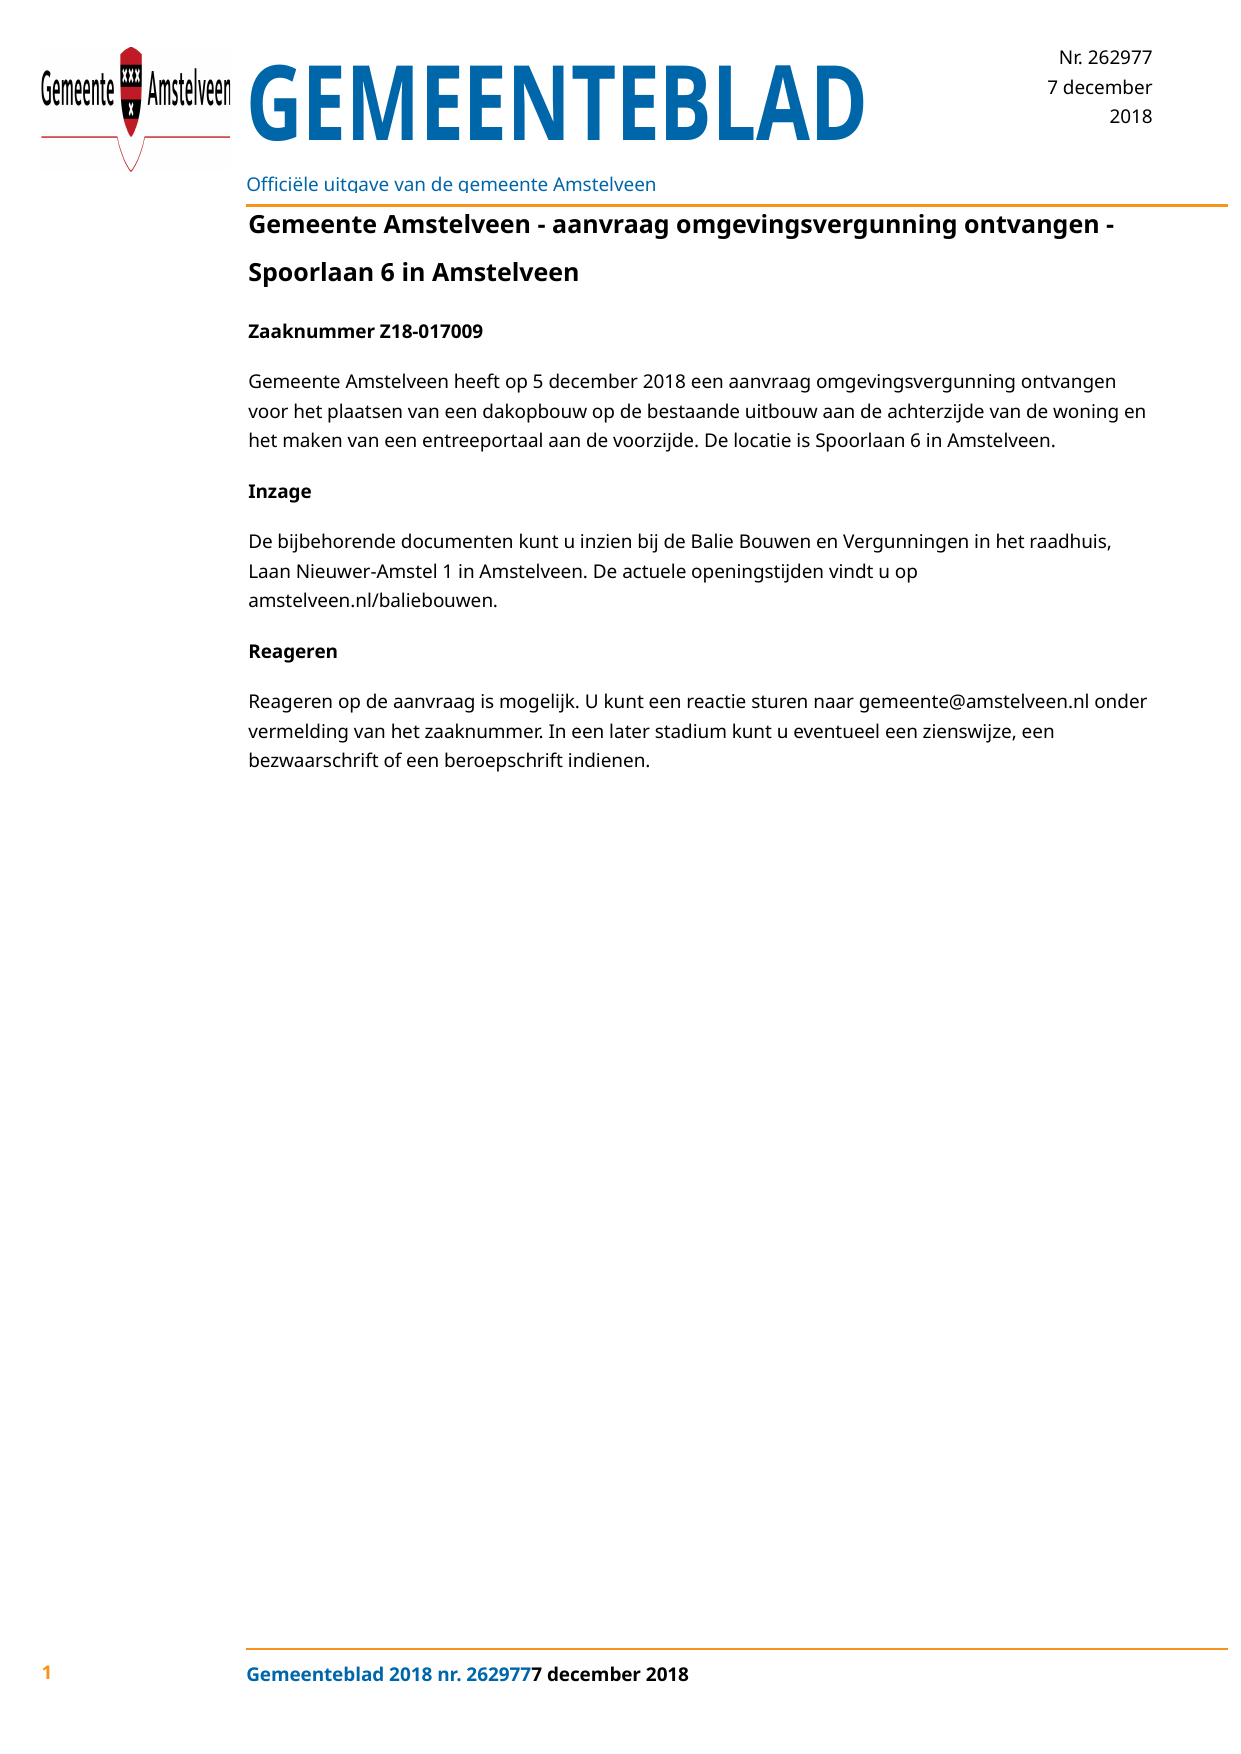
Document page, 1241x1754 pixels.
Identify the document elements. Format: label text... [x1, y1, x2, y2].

text Zaaknummer Z18-017009 [248, 318, 1152, 344]
text Inzage [248, 478, 1152, 504]
text Gemeente Amstelveen - aanvraag omgevingsvergunning ontvangen - Spoorlaan 6 in Amstelveen [248, 207, 1152, 288]
text Reageren op de aanvraag is mogelijk. U kunt een reactie sturen naar gemeente@amstelveen.nl onder vermelding van het zaaknummer. In een later stadium kunt u eventueel een zienswijze, een bezwaarschrift of een beroepschrift indienen. [248, 688, 1152, 773]
text Gemeente Amstelveen heeft op 5 december 2018 een aanvraag omgevingsvergunning ontvangen voor het plaatsen van een dakopbouw op de bestaande uitbouw aan de achterzijde van de woning en het maken van een entreeportaal aan de voorzijde. De locatie is Spoorlaan 6 in Amstelveen. [248, 368, 1152, 453]
text Reageren [248, 638, 1152, 664]
text De bijbehorende documenten kunt u inzien bij de Balie Bouwen en Vergunningen in het raadhuis, Laan Nieuwer-Amstel 1 in Amstelveen. De actuele openingstijden vindt u op amstelveen.nl/baliebouwen. [248, 528, 1152, 613]
picture [41, 47, 231, 172]
